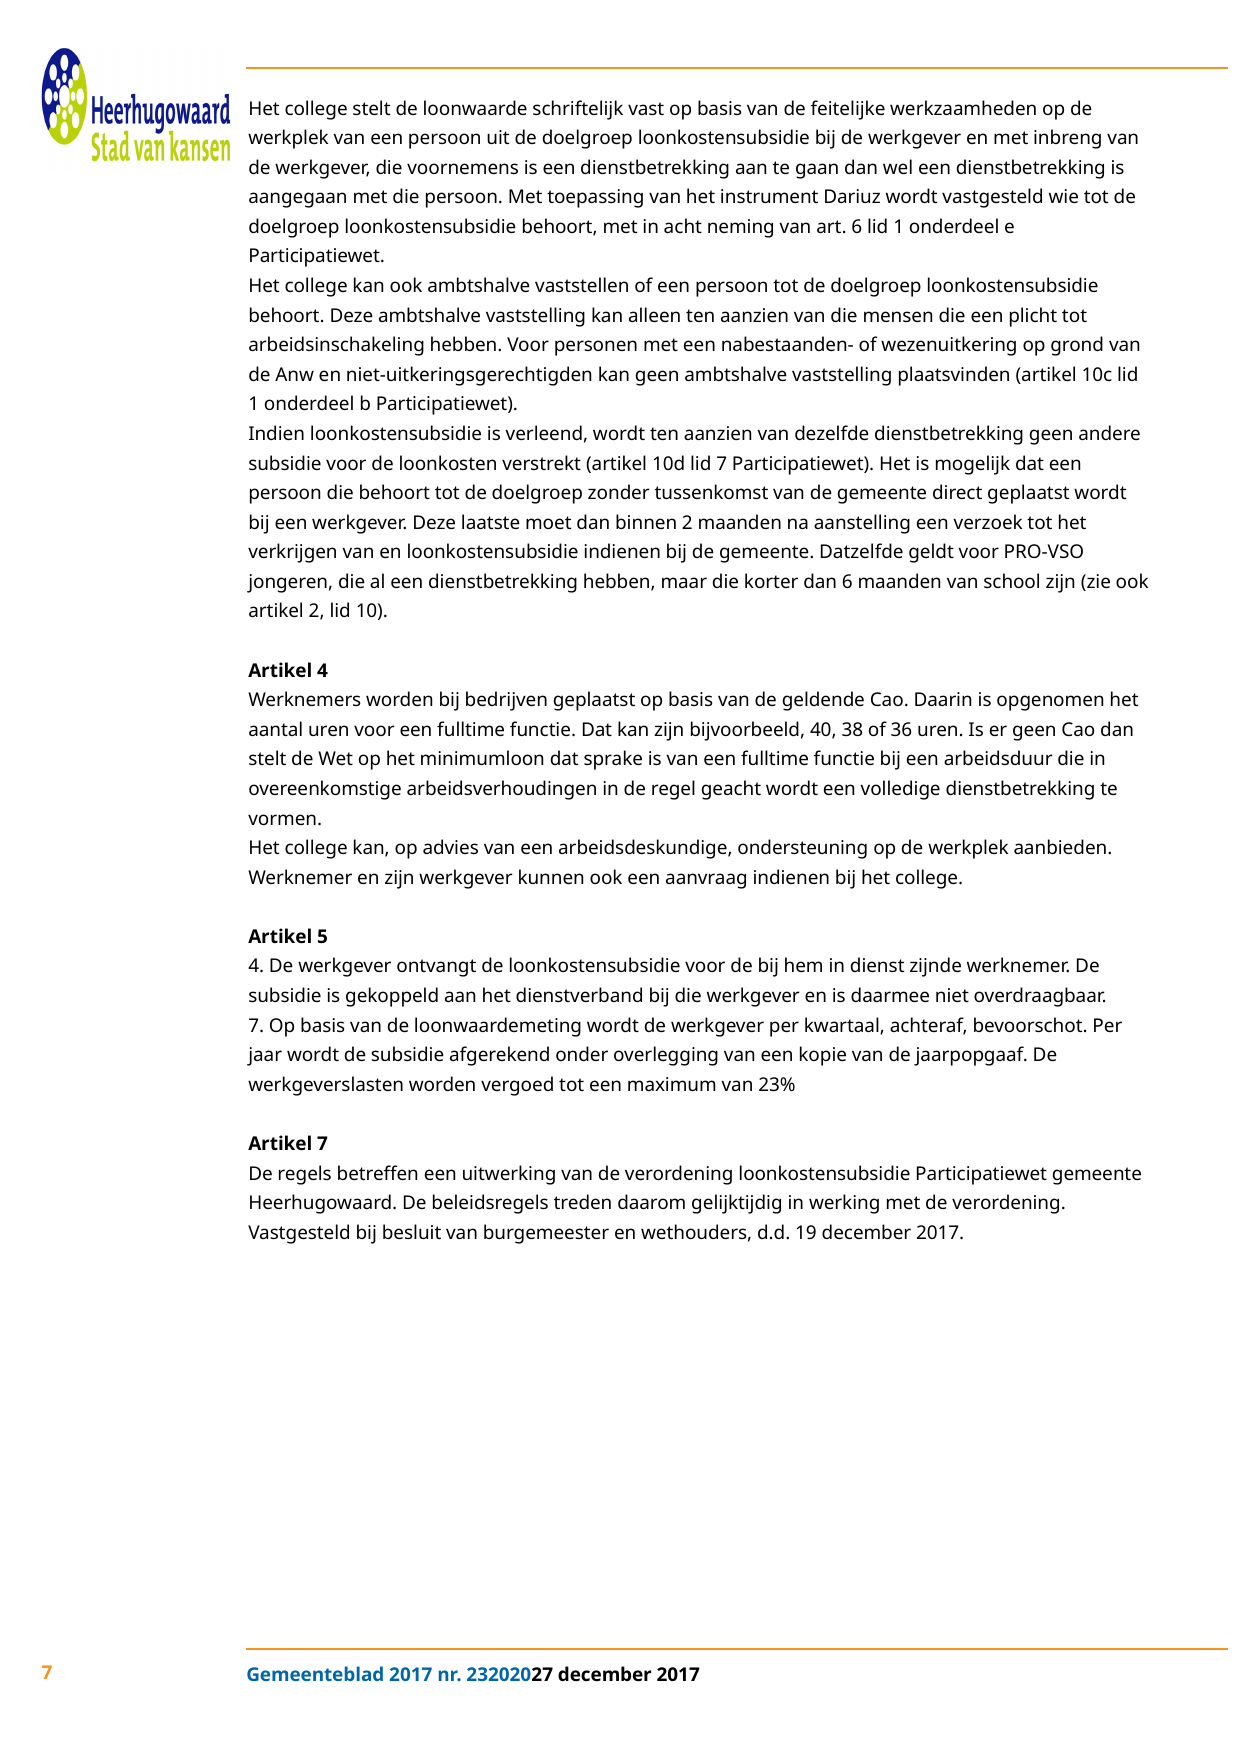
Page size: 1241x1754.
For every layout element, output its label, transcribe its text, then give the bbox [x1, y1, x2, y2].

picture [41, 47, 231, 172]
text Indien loonkostensubsidie is verleend, wordt ten aanzien van dezelfde dienstbetrekking geen andere subsidie voor de loonkosten verstrekt (artikel 10d lid 7 Participatiewet). Het is mogelijk dat een persoon die behoort tot de doelgroep zonder tussenkomst van de gemeente direct geplaatst wordt bij een werkgever. Deze laatste moet dan binnen 2 maanden na aanstelling een verzoek tot het verkrijgen van en loonkostensubsidie indienen bij de gemeente. Datzelfde geldt voor PRO-VSO jongeren, die al een dienstbetrekking hebben, maar die korter dan 6 maanden van school zijn (zie ook artikel 2, lid 10). [248, 420, 1152, 623]
text Het college kan, op advies van een arbeidsdeskundige, ondersteuning op de werkplek aanbieden. Werknemer en zijn werkgever kunnen ook een aanvraag indienen bij het college. [248, 834, 1152, 890]
text Artikel 5 [248, 923, 1152, 949]
text Vastgesteld bij besluit van burgemeester en wethouders, d.d. 19 december 2017. [248, 1219, 1152, 1245]
text 7. Op basis van de loonwaardemeting wordt de werkgever per kwartaal, achteraf, bevoorschot. Per jaar wordt de subsidie afgerekend onder overlegging van een kopie van de jaarpopgaaf. De werkgeverslasten worden vergoed tot een maximum van 23% [248, 1012, 1152, 1097]
text Artikel 7 [248, 1130, 1152, 1156]
text Het college stelt de loonwaarde schriftelijk vast op basis van de feitelijke werkzaamheden op de werkplek van een persoon uit de doelgroep loonkostensubsidie bij de werkgever en met inbreng van de werkgever, die voornemens is een dienstbetrekking aan te gaan dan wel een dienstbetrekking is aangegaan met die persoon. Met toepassing van het instrument Dariuz wordt vastgesteld wie tot de doelgroep loonkostensubsidie behoort, met in acht neming van art. 6 lid 1 onderdeel e Participatiewet. [248, 95, 1152, 268]
text Het college kan ook ambtshalve vaststellen of een persoon tot de doelgroep loonkostensubsidie behoort. Deze ambtshalve vaststelling kan alleen ten aanzien van die mensen die een plicht tot arbeidsinschakeling hebben. Voor personen met een nabestaanden- of wezenuitkering op grond van de Anw en niet-uitkeringsgerechtigden kan geen ambtshalve vaststelling plaatsvinden (artikel 10c lid 1 onderdeel b Participatiewet). [248, 272, 1152, 416]
text De regels betreffen een uitwerking van de verordening loonkostensubsidie Participatiewet gemeente Heerhugowaard. De beleidsregels treden daarom gelijktijdig in werking met de verordening. [248, 1160, 1152, 1215]
text Werknemers worden bij bedrijven geplaatst op basis van de geldende Cao. Daarin is opgenomen het aantal uren voor een fulltime functie. Dat kan zijn bijvoorbeeld, 40, 38 of 36 uren. Is er geen Cao dan stelt de Wet op het minimumloon dat sprake is van een fulltime functie bij een arbeidsduur die in overeenkomstige arbeidsverhoudingen in de regel geacht wordt een volledige dienstbetrekking te vormen. [248, 686, 1152, 831]
text Artikel 4 [248, 657, 1152, 683]
text 4. De werkgever ontvangt de loonkostensubsidie voor de bij hem in dienst zijnde werknemer. De subsidie is gekoppeld aan het dienstverband bij die werkgever en is daarmee niet overdraagbaar. [248, 953, 1152, 1008]
